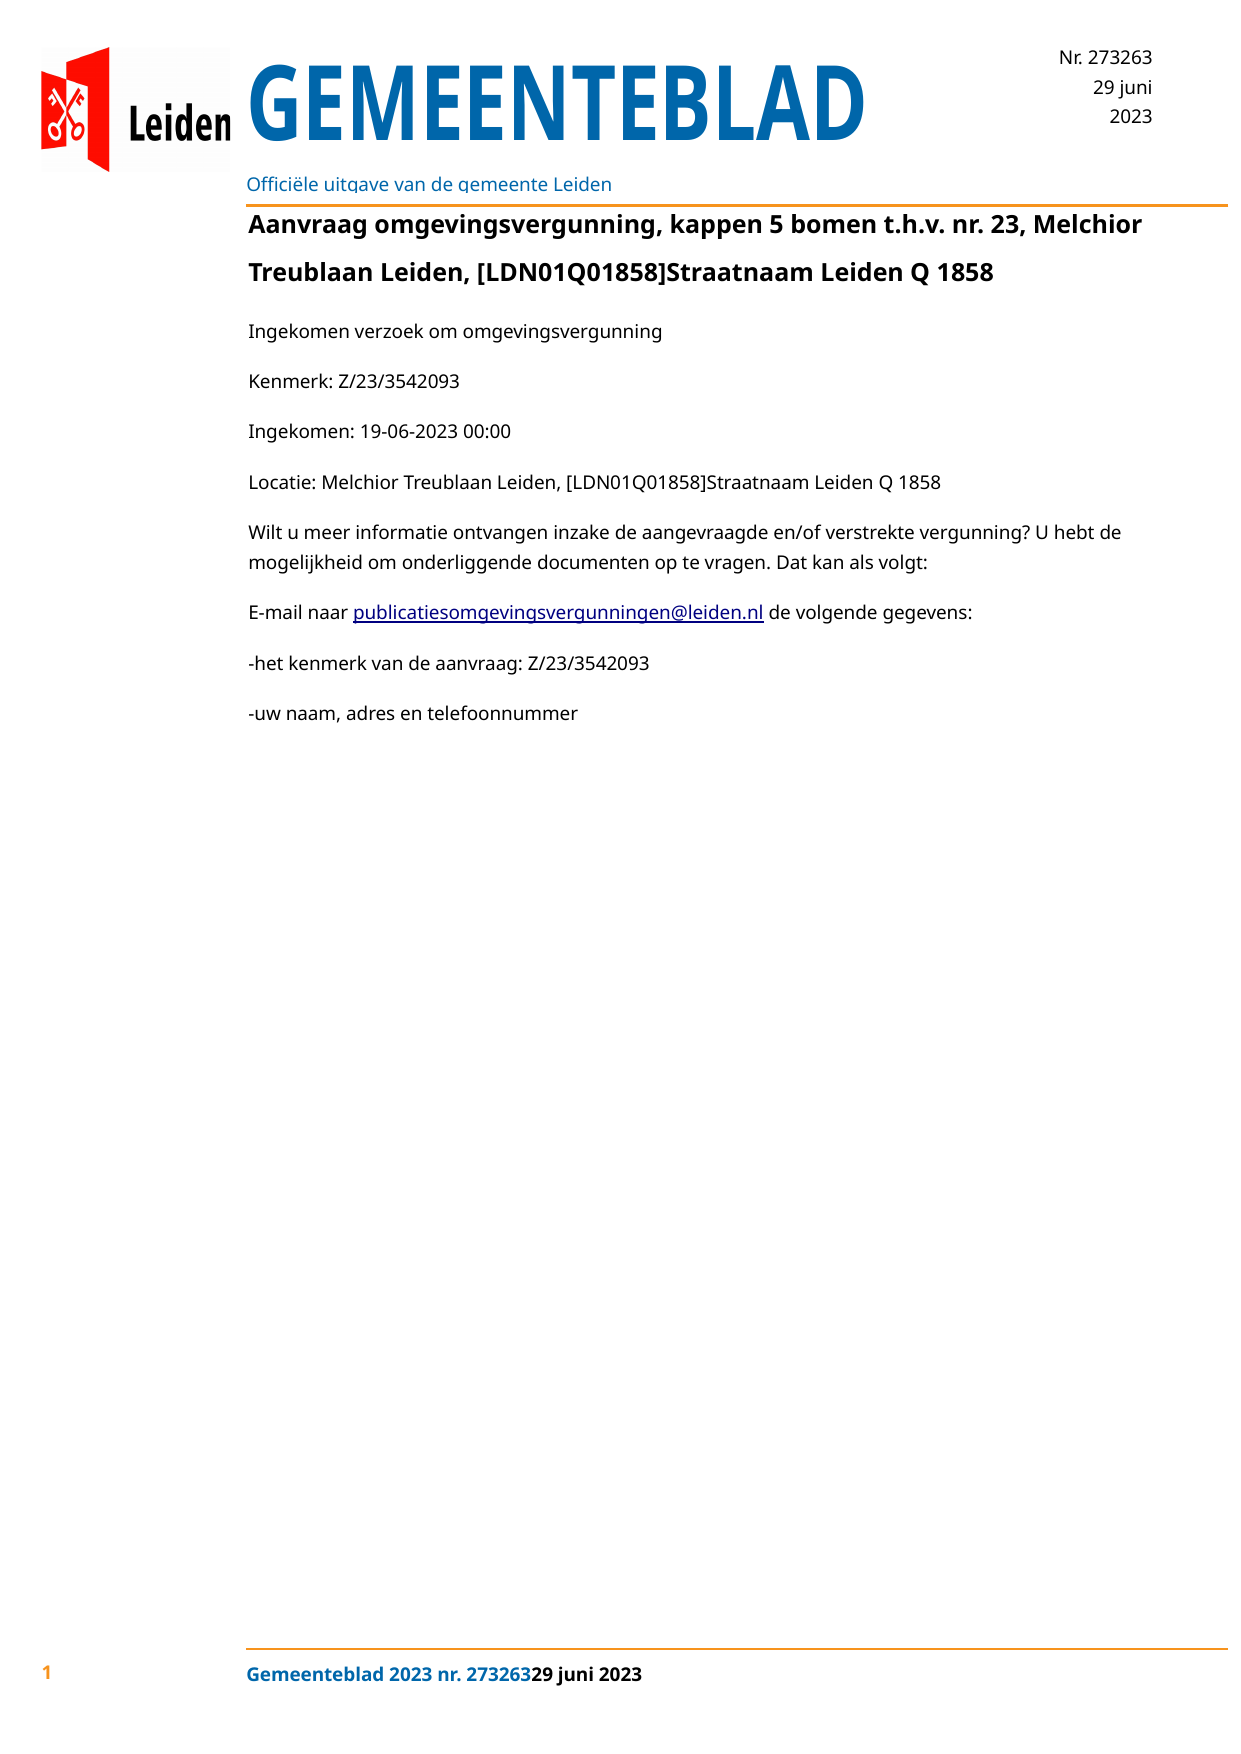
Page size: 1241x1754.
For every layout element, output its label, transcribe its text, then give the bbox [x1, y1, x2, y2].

text Ingekomen: 19-06-2023 00:00 [248, 419, 1152, 444]
text Aanvraag omgevingsvergunning, kappen 5 bomen t.h.v. nr. 23, Melchior Treublaan Leiden, [LDN01Q01858]Straatnaam Leiden Q 1858 [248, 207, 1152, 288]
text -het kenmerk van de aanvraag: Z/23/3542093 [248, 650, 1152, 676]
text Kenmerk: Z/23/3542093 [248, 368, 1152, 394]
text Locatie: Melchior Treublaan Leiden, [LDN01Q01858]Straatnaam Leiden Q 1858 [248, 469, 1152, 495]
text -uw naam, adres en telefoonnummer [248, 700, 1152, 726]
picture [41, 47, 231, 172]
text E-mail naar publicatiesomgevingsvergunningen@leiden.nl de volgende gegevens: [248, 599, 1152, 625]
text Wilt u meer informatie ontvangen inzake de aangevraagde en/of verstrekte vergunning? U hebt de mogelijkheid om onderliggende documenten op te vragen. Dat kan als volgt: [248, 519, 1152, 575]
text Ingekomen verzoek om omgevingsvergunning [248, 318, 1152, 344]
